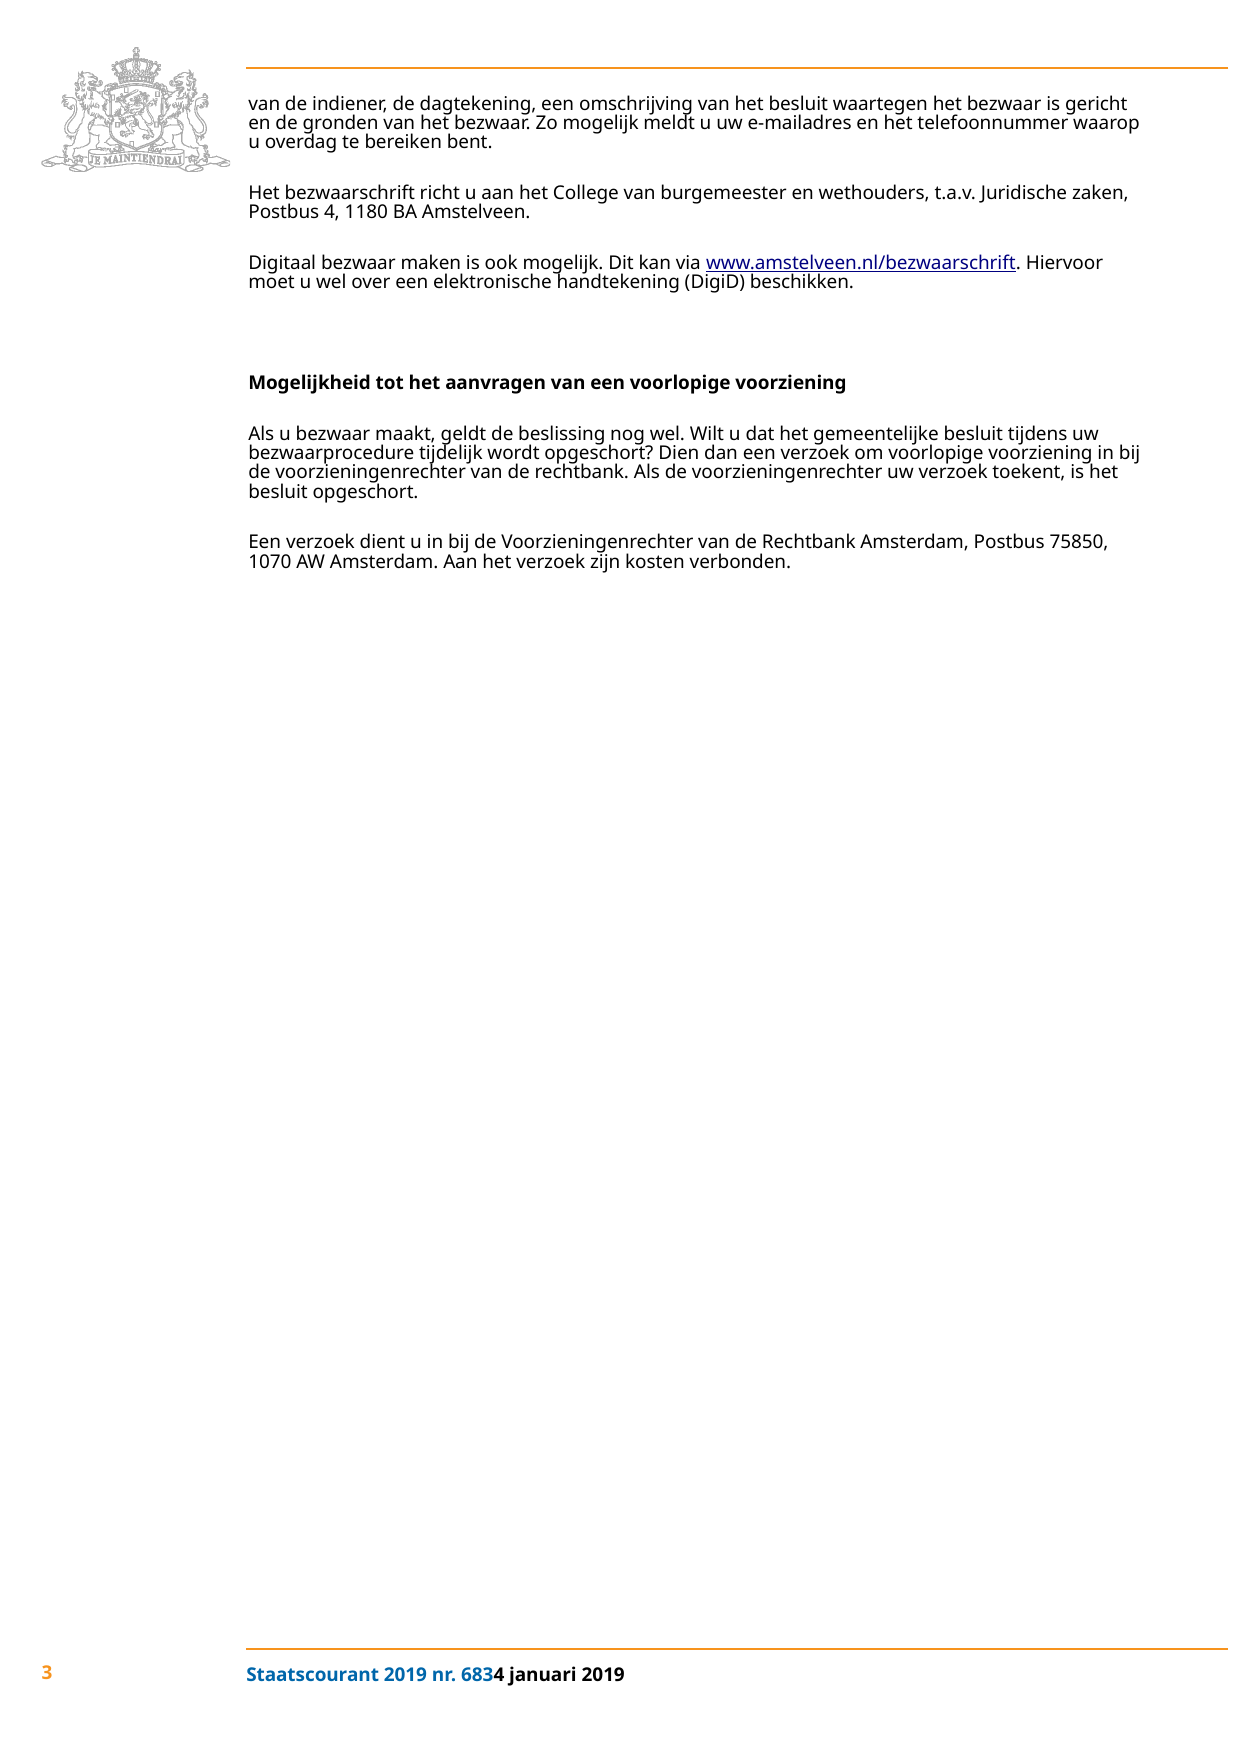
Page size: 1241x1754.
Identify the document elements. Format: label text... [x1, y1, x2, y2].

text Het bezwaarschrift richt u aan het College van burgemeester en wethouders, t.a.v. Juridische zaken, Postbus 4, 1180 BA Amstelveen. [248, 184, 1152, 222]
picture [41, 47, 231, 172]
text Digitaal bezwaar maken is ook mogelijk. Dit kan via www.amstelveen.nl/bezwaarschrift. Hiervoor moet u wel over een elektronische handtekening (DigiD) beschikken. [248, 254, 1152, 292]
text van de indiener, de dagtekening, een omschrijving van het besluit waartegen het bezwaar is gericht en de gronden van het bezwaar. Zo mogelijk meldt u uw e-mailadres en het telefoonnummer waarop u overdag te bereiken bent. [248, 95, 1152, 153]
text Als u bezwaar maakt, geldt de beslissing nog wel. Wilt u dat het gemeentelijke besluit tijdens uw bezwaarprocedure tijdelijk wordt opgeschort? Dien dan een verzoek om voorlopige voorziening in bij de voorzieningenrechter van de rechtbank. Als de voorzieningenrechter uw verzoek toekent, is het besluit opgeschort. [248, 425, 1152, 502]
text Mogelijkheid tot het aanvragen van een voorlopige voorziening [248, 374, 1152, 394]
text Een verzoek dient u in bij de Voorzieningenrechter van de Rechtbank Amsterdam, Postbus 75850, 1070 AW Amsterdam. Aan het verzoek zijn kosten verbonden. [248, 533, 1152, 572]
